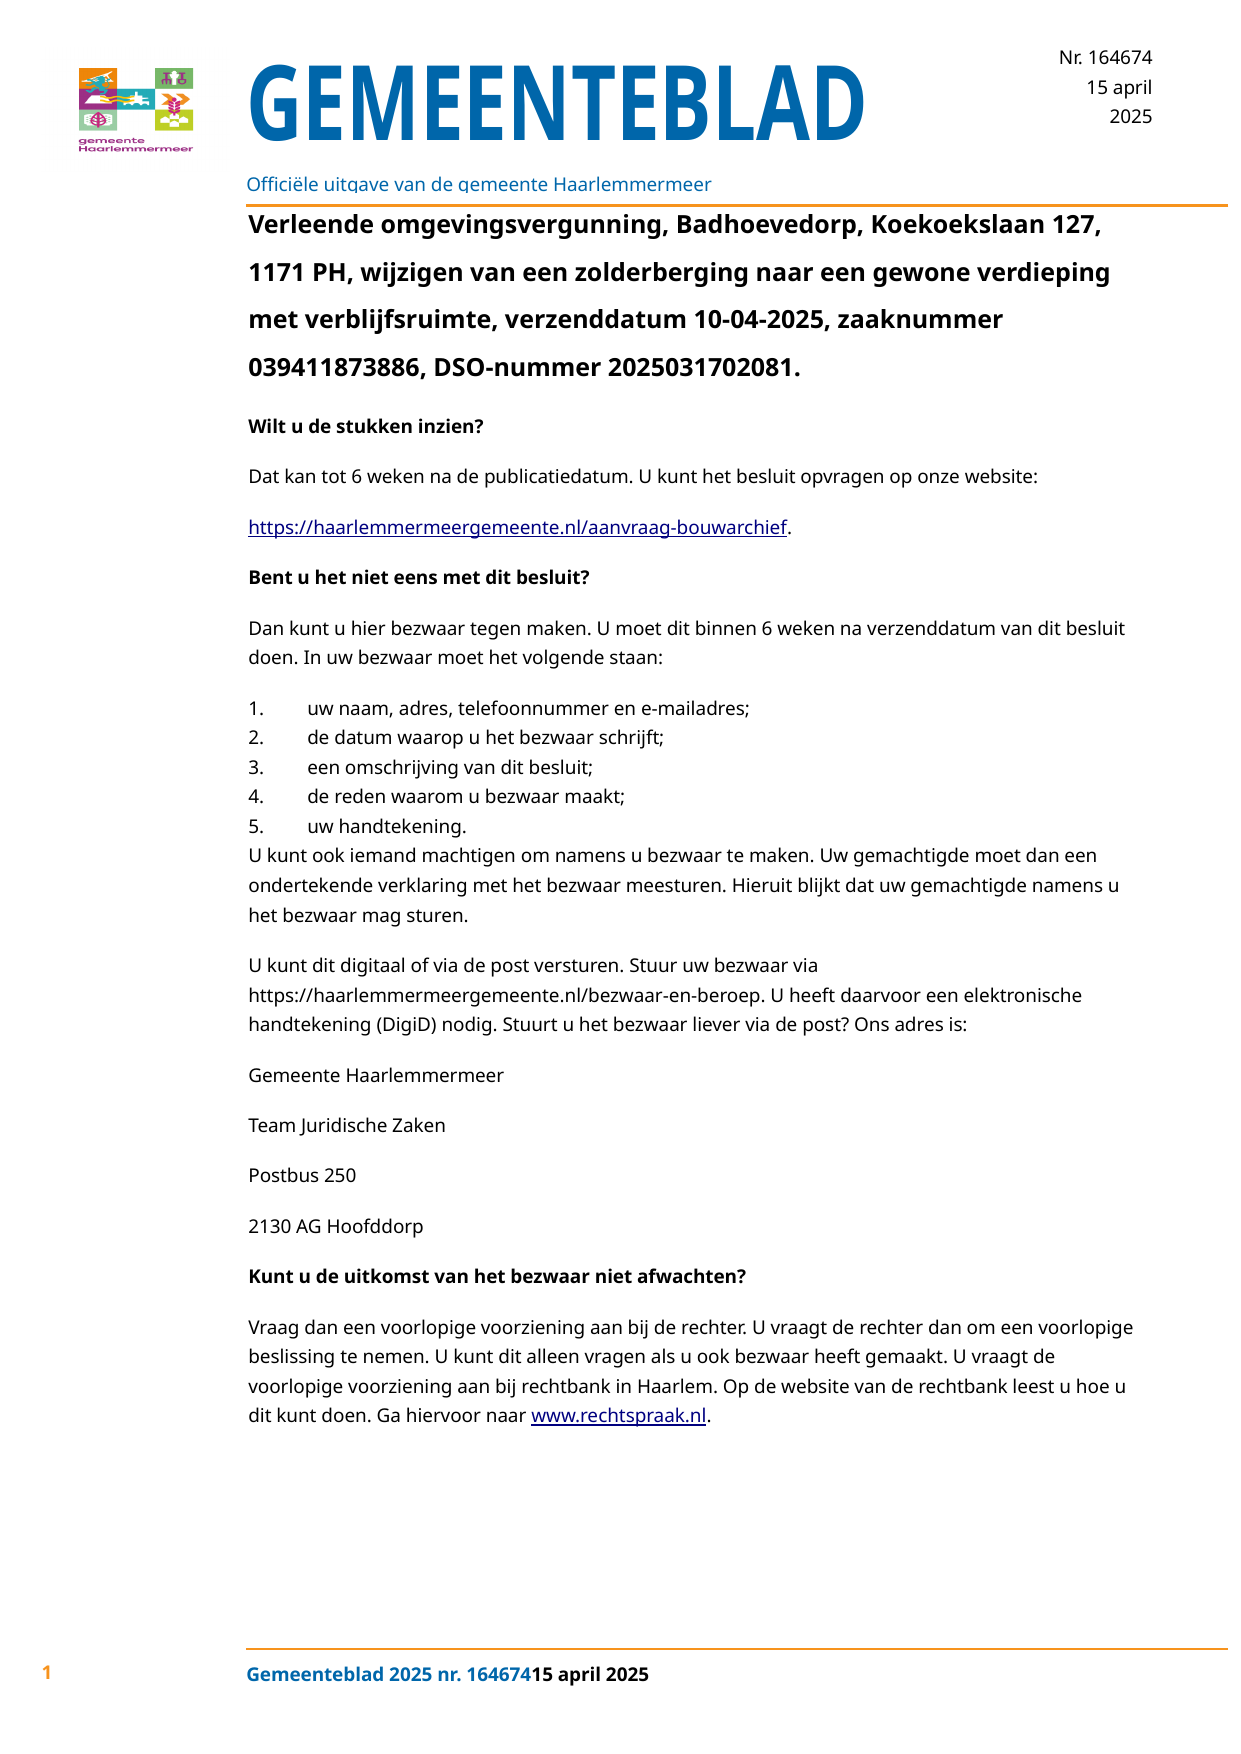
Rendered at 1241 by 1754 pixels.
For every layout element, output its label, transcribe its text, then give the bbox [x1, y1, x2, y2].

text Wilt u de stukken inzien? [248, 413, 1152, 439]
text Team Juridische Zaken [248, 1112, 1152, 1138]
text Postbus 250 [248, 1163, 1152, 1188]
text Dat kan tot 6 weken na de publicatiedatum. U kunt het besluit opvragen op onze website: [248, 463, 1152, 489]
list uw naam, adres, telefoonnummer en e-mailadres; [248, 695, 1152, 721]
text Verleende omgevingsvergunning, Badhoevedorp, Koekoekslaan 127, 1171 PH, wijzigen van een zolderberging naar een gewone verdieping met verblijfsruimte, verzenddatum 10-04-2025, zaaknummer 039411873886, DSO-nummer 2025031702081. [248, 207, 1152, 384]
text https://haarlemmermeergemeente.nl/aanvraag-bouwarchief. [248, 514, 1152, 540]
text U kunt dit digitaal of via de post versturen. Stuur uw bezwaar via https://haarlemmermeergemeente.nl/bezwaar-en-beroep. U heeft daarvoor een elektronische handtekening (DigiD) nodig. Stuurt u het bezwaar liever via de post? Ons adres is: [248, 952, 1152, 1037]
list een omschrijving van dit besluit; [248, 754, 1152, 780]
text 2130 AG Hoofddorp [248, 1213, 1152, 1239]
text Vraag dan een voorlopige voorziening aan bij de rechter. U vraagt de rechter dan om een voorlopige beslissing te nemen. U kunt dit alleen vragen als u ook bezwaar heeft gemaakt. U vraagt de voorlopige voorziening aan bij rechtbank in Haarlem. Op de website van de rechtbank leest u hoe u dit kunt doen. Ga hiervoor naar www.rechtspraak.nl. [248, 1314, 1152, 1428]
text Bent u het niet eens met dit besluit? [248, 564, 1152, 590]
list de reden waarom u bezwaar maakt; [248, 783, 1152, 809]
text Gemeente Haarlemmermeer [248, 1062, 1152, 1088]
list uw handtekening. [248, 813, 1152, 839]
text U kunt ook iemand machtigen om namens u bezwaar te maken. Uw gemachtigde moet dan een ondertekende verklaring met het bezwaar meesturen. Hieruit blijkt dat uw gemachtigde namens u het bezwaar mag sturen. [248, 843, 1152, 928]
text Kunt u de uitkomst van het bezwaar niet afwachten? [248, 1263, 1152, 1289]
text Dan kunt u hier bezwaar tegen maken. U moet dit binnen 6 weken na verzenddatum van dit besluit doen. In uw bezwaar moet het volgende staan: [248, 615, 1152, 670]
list de datum waarop u het bezwaar schrijft; [248, 724, 1152, 750]
picture [41, 47, 231, 172]
